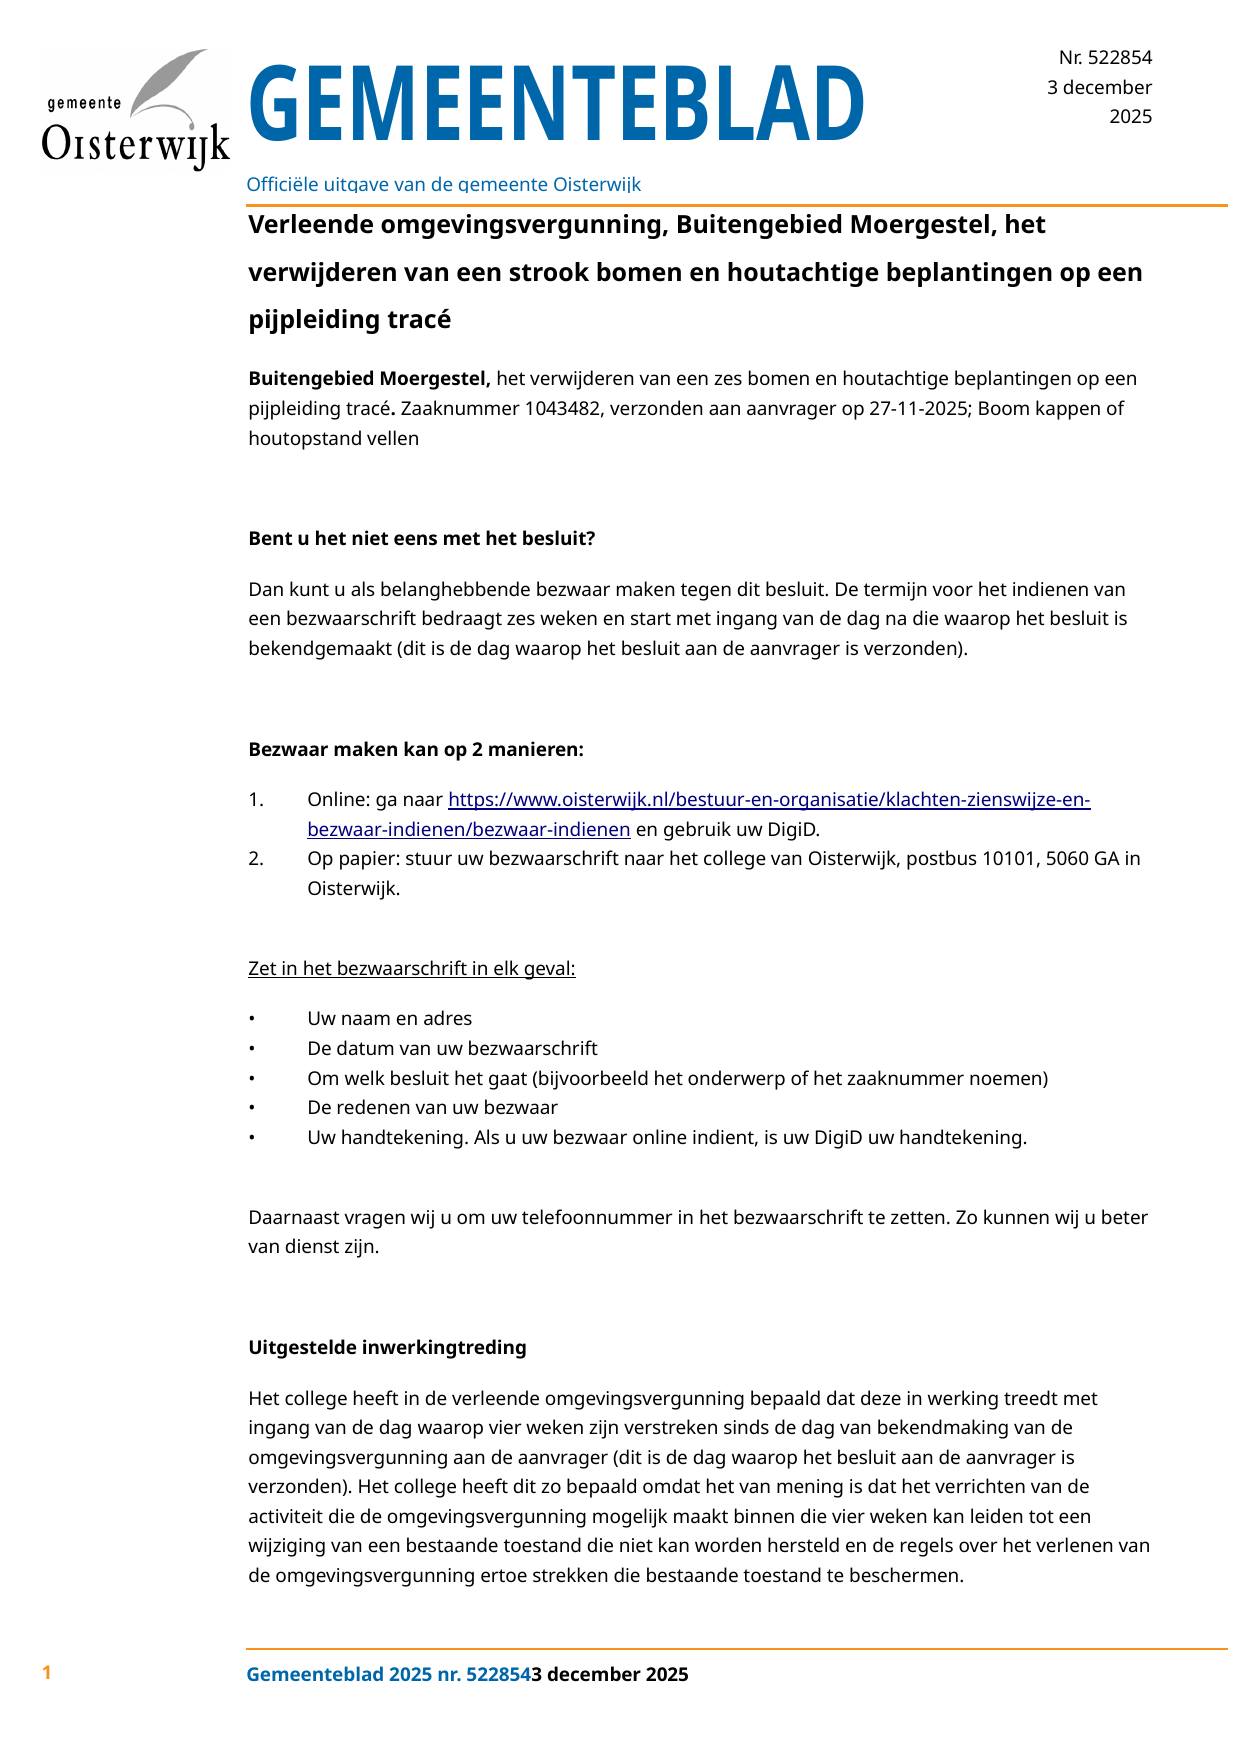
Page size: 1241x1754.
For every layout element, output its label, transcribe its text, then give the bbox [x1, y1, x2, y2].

text Daarnaast vragen wij u om uw telefoonnummer in het bezwaarschrift te zetten. Zo kunnen wij u beter van dienst zijn. [248, 1204, 1152, 1259]
picture [41, 47, 231, 172]
text Dan kunt u als belanghebbende bezwaar maken tegen dit besluit. De termijn voor het indienen van een bezwaarschrift bedraagt zes weken en start met ingang van de dag na die waarop het besluit is bekendgemaakt (dit is de dag waarop het besluit aan de aanvrager is verzonden). [248, 576, 1152, 661]
text Zet in het bezwaarschrift in elk geval: [248, 955, 1152, 981]
text Bezwaar maken kan op 2 manieren: [248, 736, 1152, 762]
list Uw naam en adres [248, 1006, 1152, 1031]
list Online: ga naar https://www.oisterwijk.nl/bestuur-en-organisatie/klachten-zienswijze-en-bezwaar-indienen/bezwaar-indienen en gebruik uw DigiD. [248, 786, 1152, 842]
list De redenen van uw bezwaar [248, 1094, 1152, 1120]
text Verleende omgevingsvergunning, Buitengebied Moergestel, het verwijderen van een strook bomen en houtachtige beplantingen op een pijpleiding tracé [248, 207, 1152, 336]
list Op papier: stuur uw bezwaarschrift naar het college van Oisterwijk, postbus 10101, 5060 GA in Oisterwijk. [248, 846, 1152, 901]
list Om welk besluit het gaat (bijvoorbeeld het onderwerp of het zaaknummer noemen) [248, 1065, 1152, 1090]
text Uitgestelde inwerkingtreding [248, 1334, 1152, 1360]
text Het college heeft in de verleende omgevingsvergunning bepaald dat deze in werking treedt met ingang van de dag waarop vier weken zijn verstreken sinds de dag van bekendmaking van de omgevingsvergunning aan de aanvrager (dit is de dag waarop het besluit aan de aanvrager is verzonden). Het college heeft dit zo bepaald omdat het van mening is dat het verrichten van de activiteit die de omgevingsvergunning mogelijk maakt binnen die vier weken kan leiden tot een wijziging van een bestaande toestand die niet kan worden hersteld en de regels over het verlenen van de omgevingsvergunning ertoe strekken die bestaande toestand te beschermen. [248, 1385, 1152, 1588]
text Bent u het niet eens met het besluit? [248, 526, 1152, 551]
text Buitengebied Moergestel, het verwijderen van een zes bomen en houtachtige beplantingen op een pijpleiding tracé. Zaaknummer 1043482, verzonden aan aanvrager op 27-11-2025; Boom kappen of houtopstand vellen [248, 366, 1152, 450]
list Uw handtekening. Als u uw bezwaar online indient, is uw DigiD uw handtekening. [248, 1124, 1152, 1149]
list De datum van uw bezwaarschrift [248, 1035, 1152, 1061]
